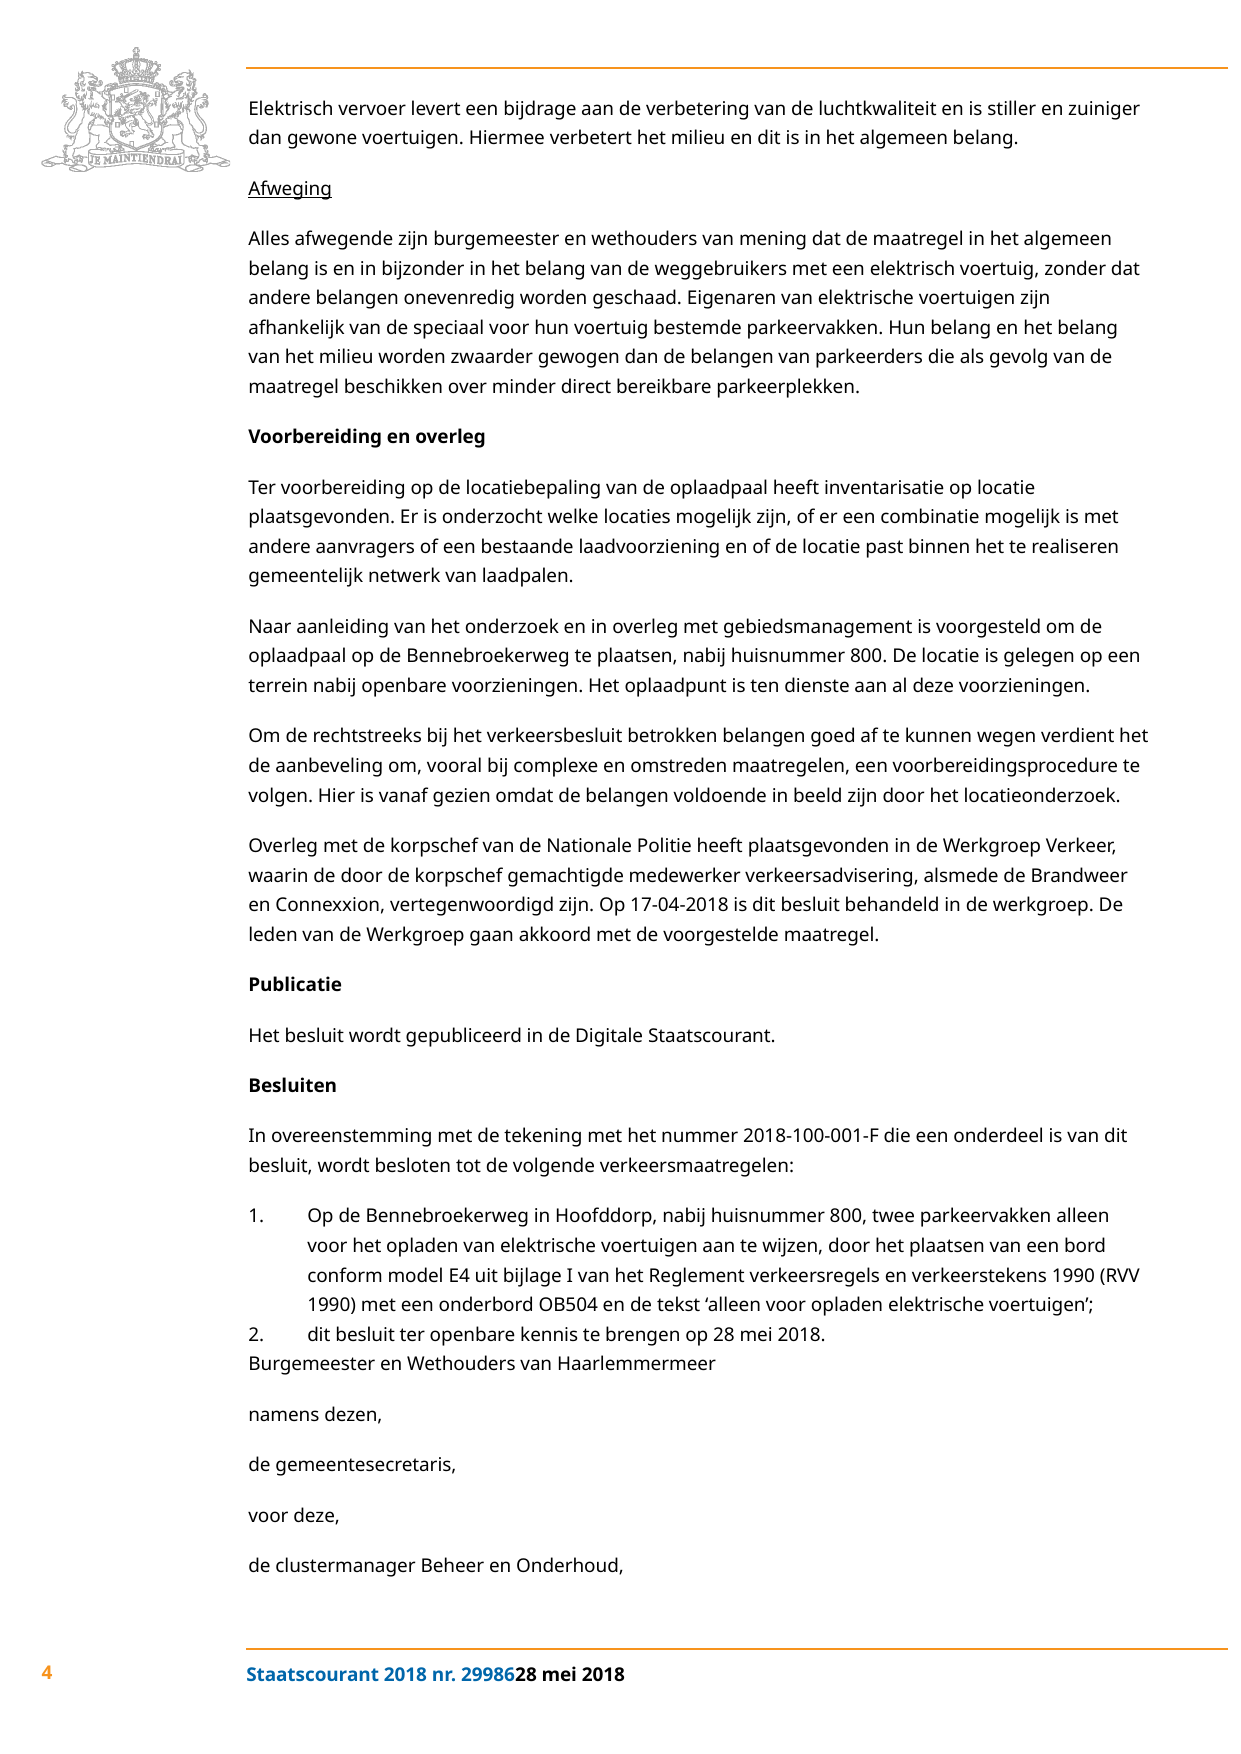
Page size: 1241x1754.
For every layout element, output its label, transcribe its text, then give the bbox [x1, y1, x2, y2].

text Naar aanleiding van het onderzoek en in overleg met gebiedsmanagement is voorgesteld om de oplaadpaal op de Bennebroekerweg te plaatsen, nabij huisnummer 800. De locatie is gelegen op een terrein nabij openbare voorzieningen. Het oplaadpunt is ten dienste aan al deze voorzieningen. [248, 613, 1152, 698]
text Publicatie [248, 971, 1152, 997]
text Voorbereiding en overleg [248, 423, 1152, 449]
text Afweging [248, 175, 1152, 201]
list Op de Bennebroekerweg in Hoofddorp, nabij huisnummer 800, twee parkeervakken alleen voor het opladen van elektrische voertuigen aan te wijzen, door het plaatsen van een bord conform model E4 uit bijlage I van het Reglement verkeersregels en verkeerstekens 1990 (RVV 1990) met een onderbord OB504 en de tekst ‘alleen voor opladen elektrische voertuigen’; [248, 1203, 1152, 1317]
text de clustermanager Beheer en Onderhoud, [248, 1552, 1152, 1578]
text Om de rechtstreeks bij het verkeersbesluit betrokken belangen goed af te kunnen wegen verdient het de aanbeveling om, vooral bij complexe en omstreden maatregelen, een voorbereidingsprocedure te volgen. Hier is vanaf gezien omdat de belangen voldoende in beeld zijn door het locatieonderzoek. [248, 723, 1152, 808]
text namens dezen, [248, 1401, 1152, 1427]
text Het besluit wordt gepubliceerd in de Digitale Staatscourant. [248, 1022, 1152, 1048]
list dit besluit ter openbare kennis te brengen op 28 mei 2018. [248, 1321, 1152, 1347]
text Overleg met de korpschef van de Nationale Politie heeft plaatsgevonden in de Werkgroep Verkeer, waarin de door de korpschef gemachtigde medewerker verkeersadvisering, alsmede de Brandweer en Connexxion, vertegenwoordigd zijn. Op 17-04-2018 is dit besluit behandeld in de werkgroep. De leden van de Werkgroep gaan akkoord met de voorgestelde maatregel. [248, 832, 1152, 947]
text Ter voorbereiding op de locatiebepaling van de oplaadpaal heeft inventarisatie op locatie plaatsgevonden. Er is onderzocht welke locaties mogelijk zijn, of er een combinatie mogelijk is met andere aanvragers of een bestaande laadvoorziening en of de locatie past binnen het te realiseren gemeentelijk netwerk van laadpalen. [248, 474, 1152, 588]
text Alles afwegende zijn burgemeester en wethouders van mening dat de maatregel in het algemeen belang is en in bijzonder in het belang van de weggebruikers met een elektrisch voertuig, zonder dat andere belangen onevenredig worden geschaad. Eigenaren van elektrische voertuigen zijn afhankelijk van de speciaal voor hun voertuig bestemde parkeervakken. Hun belang en het belang van het milieu worden zwaarder gewogen dan de belangen van parkeerders die als gevolg van de maatregel beschikken over minder direct bereikbare parkeerplekken. [248, 225, 1152, 399]
picture [41, 47, 231, 172]
text voor deze, [248, 1502, 1152, 1528]
text Besluiten [248, 1072, 1152, 1098]
text Burgemeester en Wethouders van Haarlemmermeer [248, 1351, 1152, 1376]
text Elektrisch vervoer levert een bijdrage aan de verbetering van de luchtkwaliteit en is stiller en zuiniger dan gewone voertuigen. Hiermee verbetert het milieu en dit is in het algemeen belang. [248, 95, 1152, 150]
text de gemeentesecretaris, [248, 1451, 1152, 1477]
text In overeenstemming met de tekening met het nummer 2018-100-001-F die een onderdeel is van dit besluit, wordt besloten tot de volgende verkeersmaatregelen: [248, 1123, 1152, 1178]
